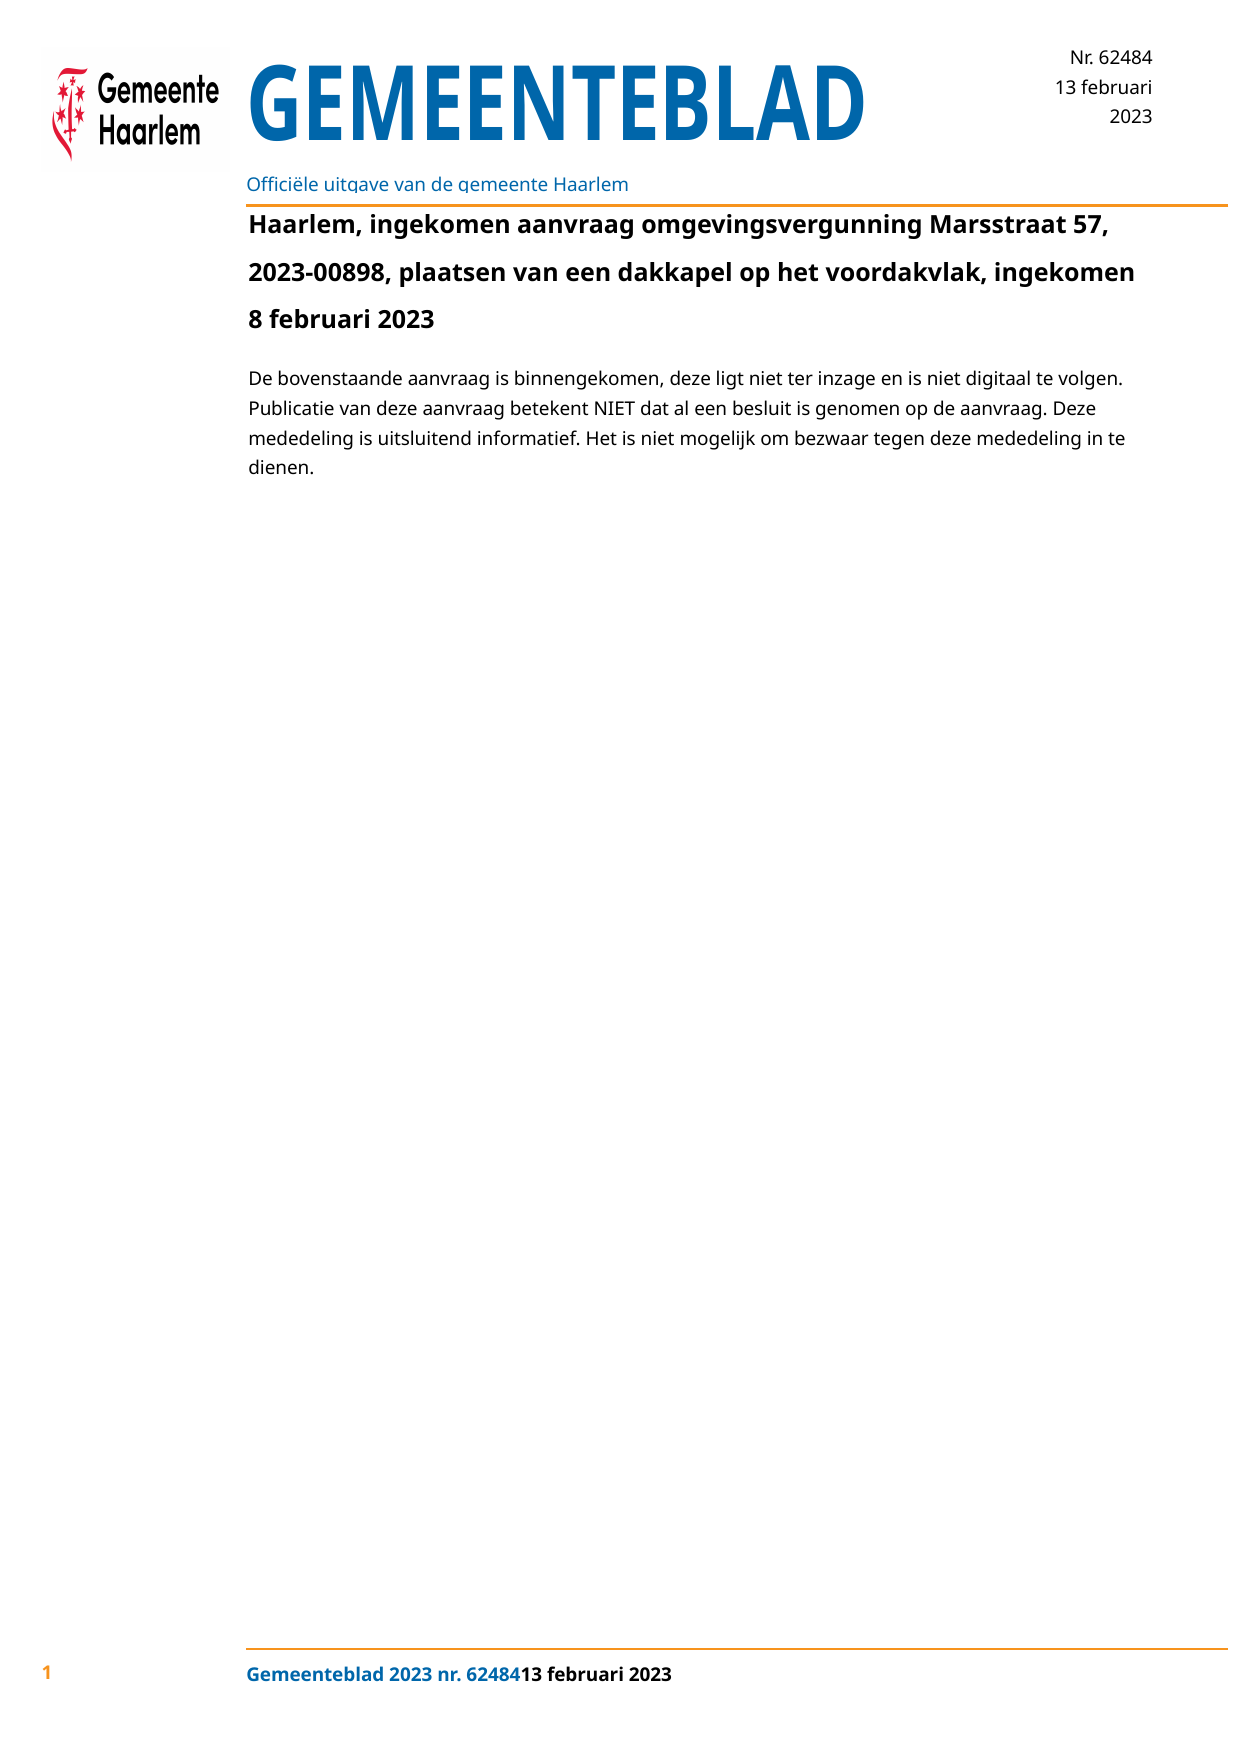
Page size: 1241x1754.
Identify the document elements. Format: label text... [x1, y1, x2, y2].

text De bovenstaande aanvraag is binnengekomen, deze ligt niet ter inzage en is niet digitaal te volgen. Publicatie van deze aanvraag betekent NIET dat al een besluit is genomen op de aanvraag. Deze mededeling is uitsluitend informatief. Het is niet mogelijk om bezwaar tegen deze mededeling in te dienen. [248, 366, 1152, 480]
picture [41, 47, 231, 172]
text Haarlem, ingekomen aanvraag omgevingsvergunning Marsstraat 57, 2023-00898, plaatsen van een dakkapel op het voordakvlak, ingekomen 8 februari 2023 [248, 207, 1152, 336]
